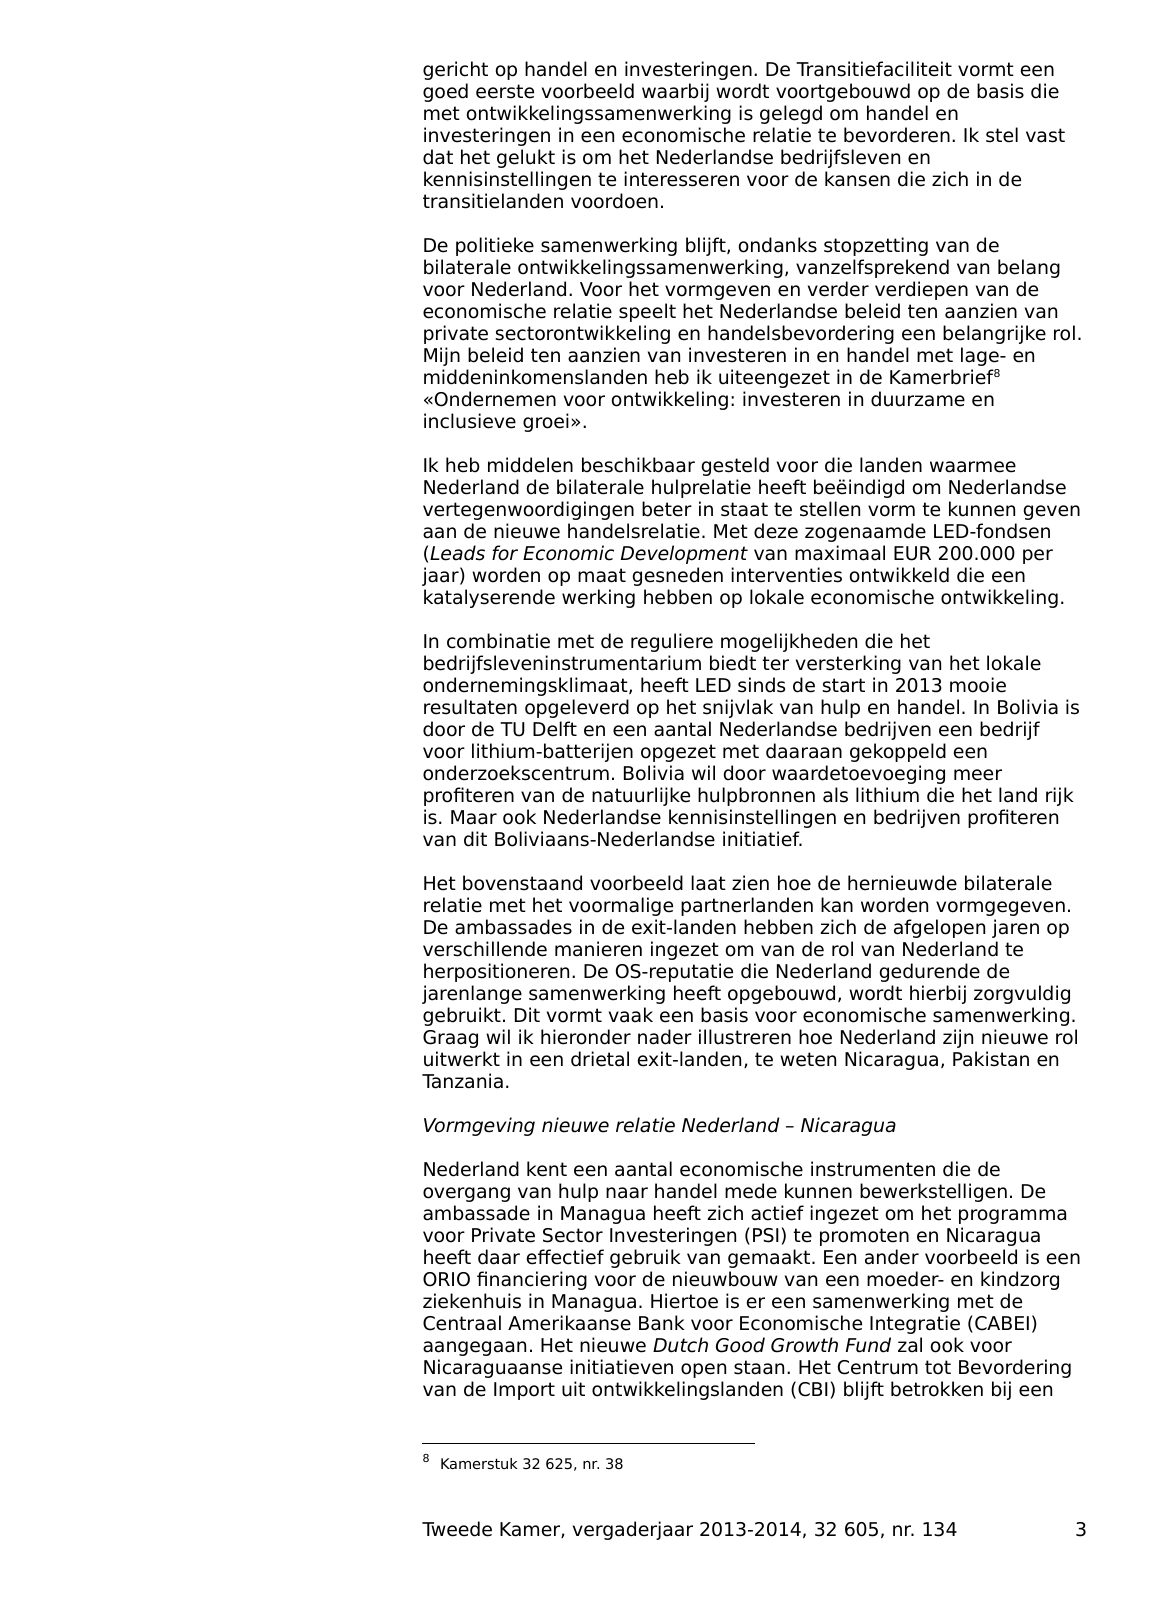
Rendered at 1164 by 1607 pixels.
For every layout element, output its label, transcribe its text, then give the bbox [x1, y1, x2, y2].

subtitle Vormgeving nieuwe relatie Nederland – Nicaragua [422, 1115, 1087, 1137]
text Kamerstuk 32 625, nr. 38 [422, 1452, 1087, 1474]
text Ik heb middelen beschikbaar gesteld voor die landen waarmee Nederland de bilaterale hulprelatie heeft beëindigd om Nederlandse vertegenwoordigingen beter in staat te stellen vorm te kunnen geven aan de nieuwe handelsrelatie. Met deze zogenaamde LED-fondsen (Leads for Economic Development van maximaal EUR 200.000 per jaar) worden op maat gesneden interventies ontwikkeld die een katalyserende werking hebben op lokale economische ontwikkeling. [422, 455, 1087, 609]
text In combinatie met de reguliere mogelijkheden die het bedrijfsleveninstrumentarium biedt ter versterking van het lokale ondernemingsklimaat, heeft LED sinds de start in 2013 mooie resultaten opgeleverd op het snijvlak van hulp en handel. In Bolivia is door de TU Delft en een aantal Nederlandse bedrijven een bedrijf voor lithium-batterijen opgezet met daaraan gekoppeld een onderzoekscentrum. Bolivia wil door waardetoevoeging meer profiteren van de natuurlijke hulpbronnen als lithium die het land rijk is. Maar ook Nederlandse kennisinstellingen en bedrijven profiteren van dit Boliviaans-Nederlandse initiatief. [422, 631, 1087, 851]
text De politieke samenwerking blijft, ondanks stopzetting van de bilaterale ontwikkelingssamenwerking, vanzelfsprekend van belang voor Nederland. Voor het vormgeven en verder verdiepen van de economische relatie speelt het Nederlandse beleid ten aanzien van private sectorontwikkeling en handelsbevordering een belangrijke rol. Mijn beleid ten aanzien van investeren in en handel met lage- en middeninkomenslanden heb ik uiteengezet in de Kamerbrief «Ondernemen voor ontwikkeling: investeren in duurzame en inclusieve groei». [422, 235, 1087, 433]
text gericht op handel en investeringen. De Transitiefaciliteit vormt een goed eerste voorbeeld waarbij wordt voortgebouwd op de basis die met ontwikkelingssamenwerking is gelegd om handel en investeringen in een economische relatie te bevorderen. Ik stel vast dat het gelukt is om het Nederlandse bedrijfsleven en kennisinstellingen te interesseren voor de kansen die zich in de transitielanden voordoen. [422, 59, 1087, 213]
text Nederland kent een aantal economische instrumenten die de overgang van hulp naar handel mede kunnen bewerkstelligen. De ambassade in Managua heeft zich actief ingezet om het programma voor Private Sector Investeringen (PSI) te promoten en Nicaragua heeft daar effectief gebruik van gemaakt. Een ander voorbeeld is een ORIO financiering voor de nieuwbouw van een moeder- en kindzorg ziekenhuis in Managua. Hiertoe is er een samenwerking met de Centraal Amerikaanse Bank voor Economische Integratie (CABEI) aangegaan. Het nieuwe Dutch Good Growth Fund zal ook voor Nicaraguaanse initiatieven open staan. Het Centrum tot Bevordering van de Import uit ontwikkelingslanden (CBI) blijft betrokken bij een [422, 1159, 1087, 1401]
text Het bovenstaand voorbeeld laat zien hoe de hernieuwde bilaterale relatie met het voormalige partnerlanden kan worden vormgegeven. De ambassades in de exit-landen hebben zich de afgelopen jaren op verschillende manieren ingezet om van de rol van Nederland te herpositioneren. De OS-reputatie die Nederland gedurende de jarenlange samenwerking heeft opgebouwd, wordt hierbij zorgvuldig gebruikt. Dit vormt vaak een basis voor economische samenwerking. Graag wil ik hieronder nader illustreren hoe Nederland zijn nieuwe rol uitwerkt in een drietal exit-landen, te weten Nicaragua, Pakistan en Tanzania. [422, 873, 1087, 1093]
